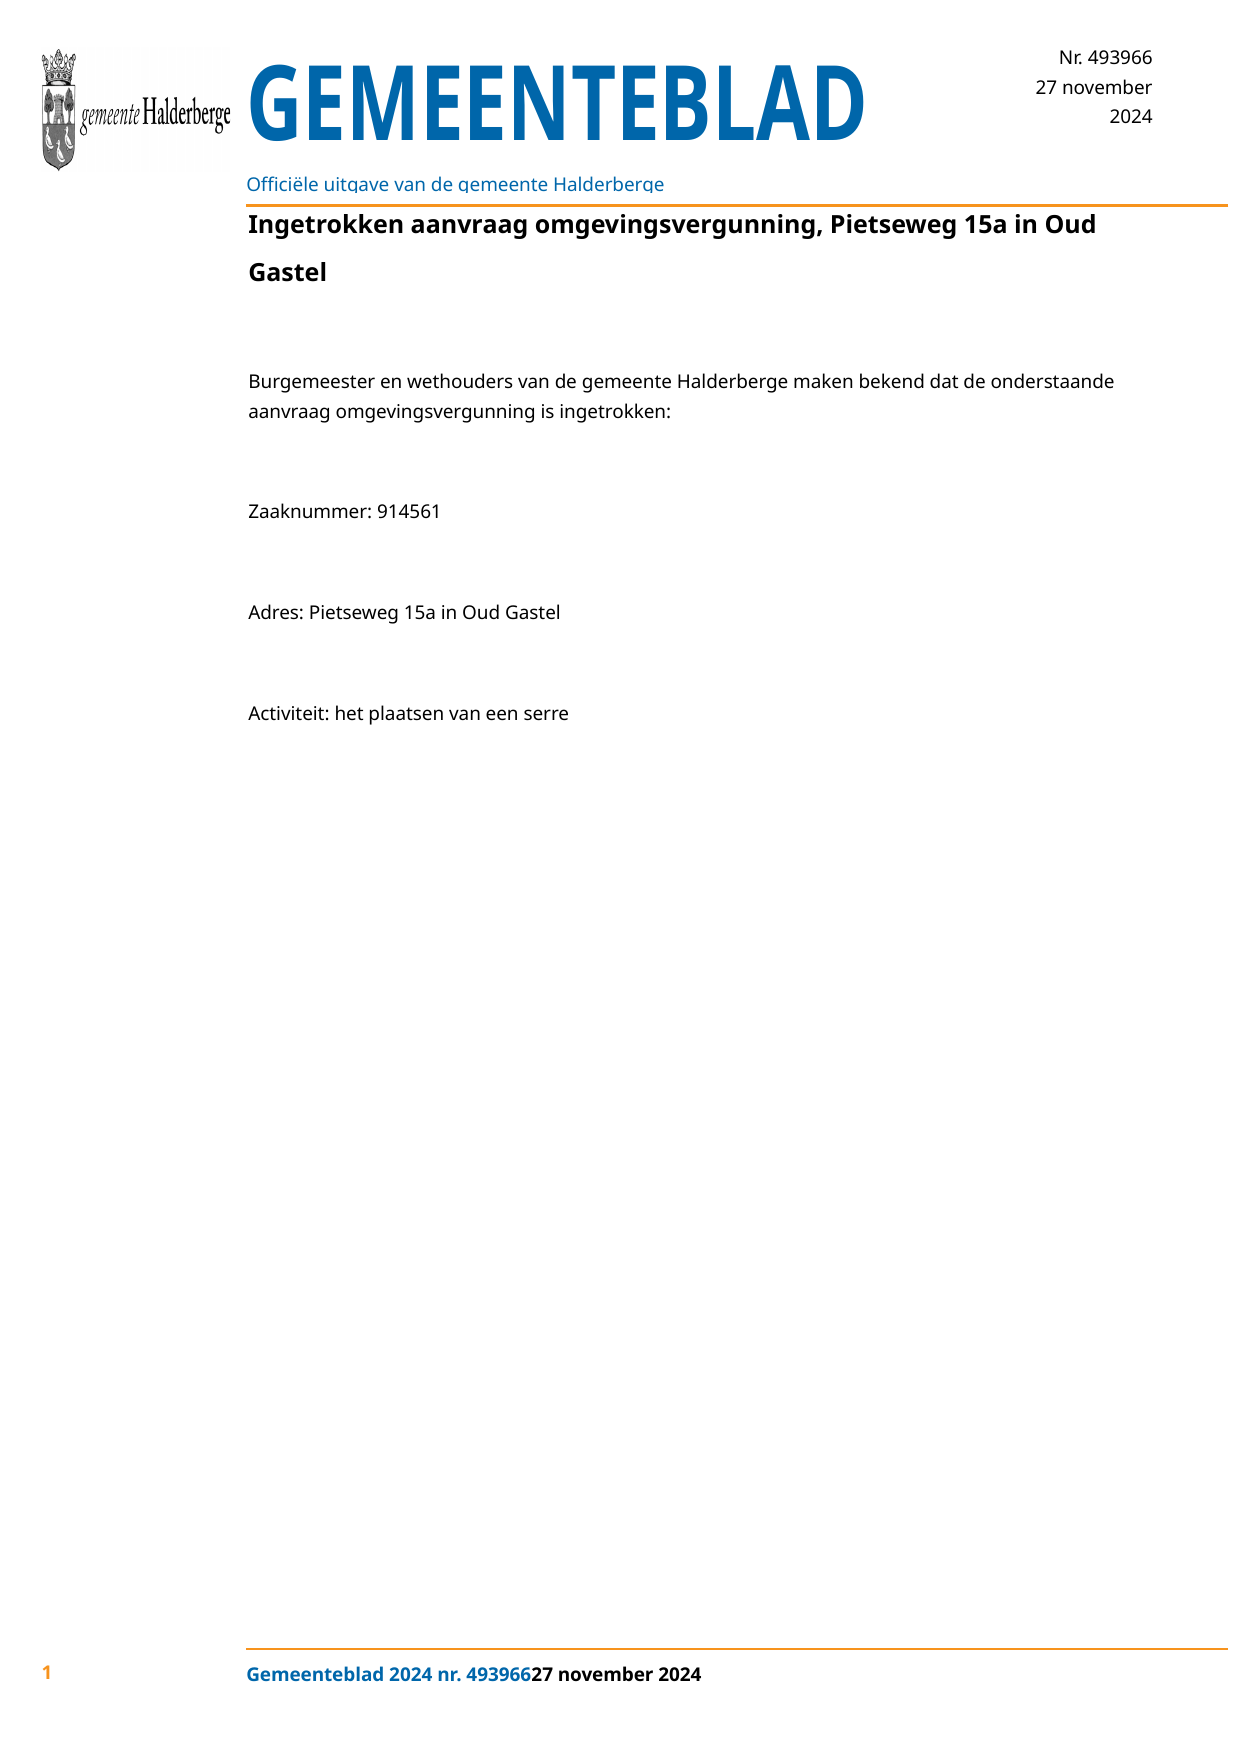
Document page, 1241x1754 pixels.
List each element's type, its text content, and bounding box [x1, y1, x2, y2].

text Adres: Pietseweg 15a in Oud Gastel [248, 599, 1152, 625]
text Zaaknummer: 914561 [248, 499, 1152, 524]
picture [41, 47, 231, 172]
text Ingetrokken aanvraag omgevingsvergunning, Pietseweg 15a in Oud Gastel [248, 207, 1152, 288]
text Burgemeester en wethouders van de gemeente Halderberge maken bekend dat de onderstaande aanvraag omgevingsvergunning is ingetrokken: [248, 368, 1152, 424]
text Activiteit: het plaatsen van een serre [248, 700, 1152, 726]
